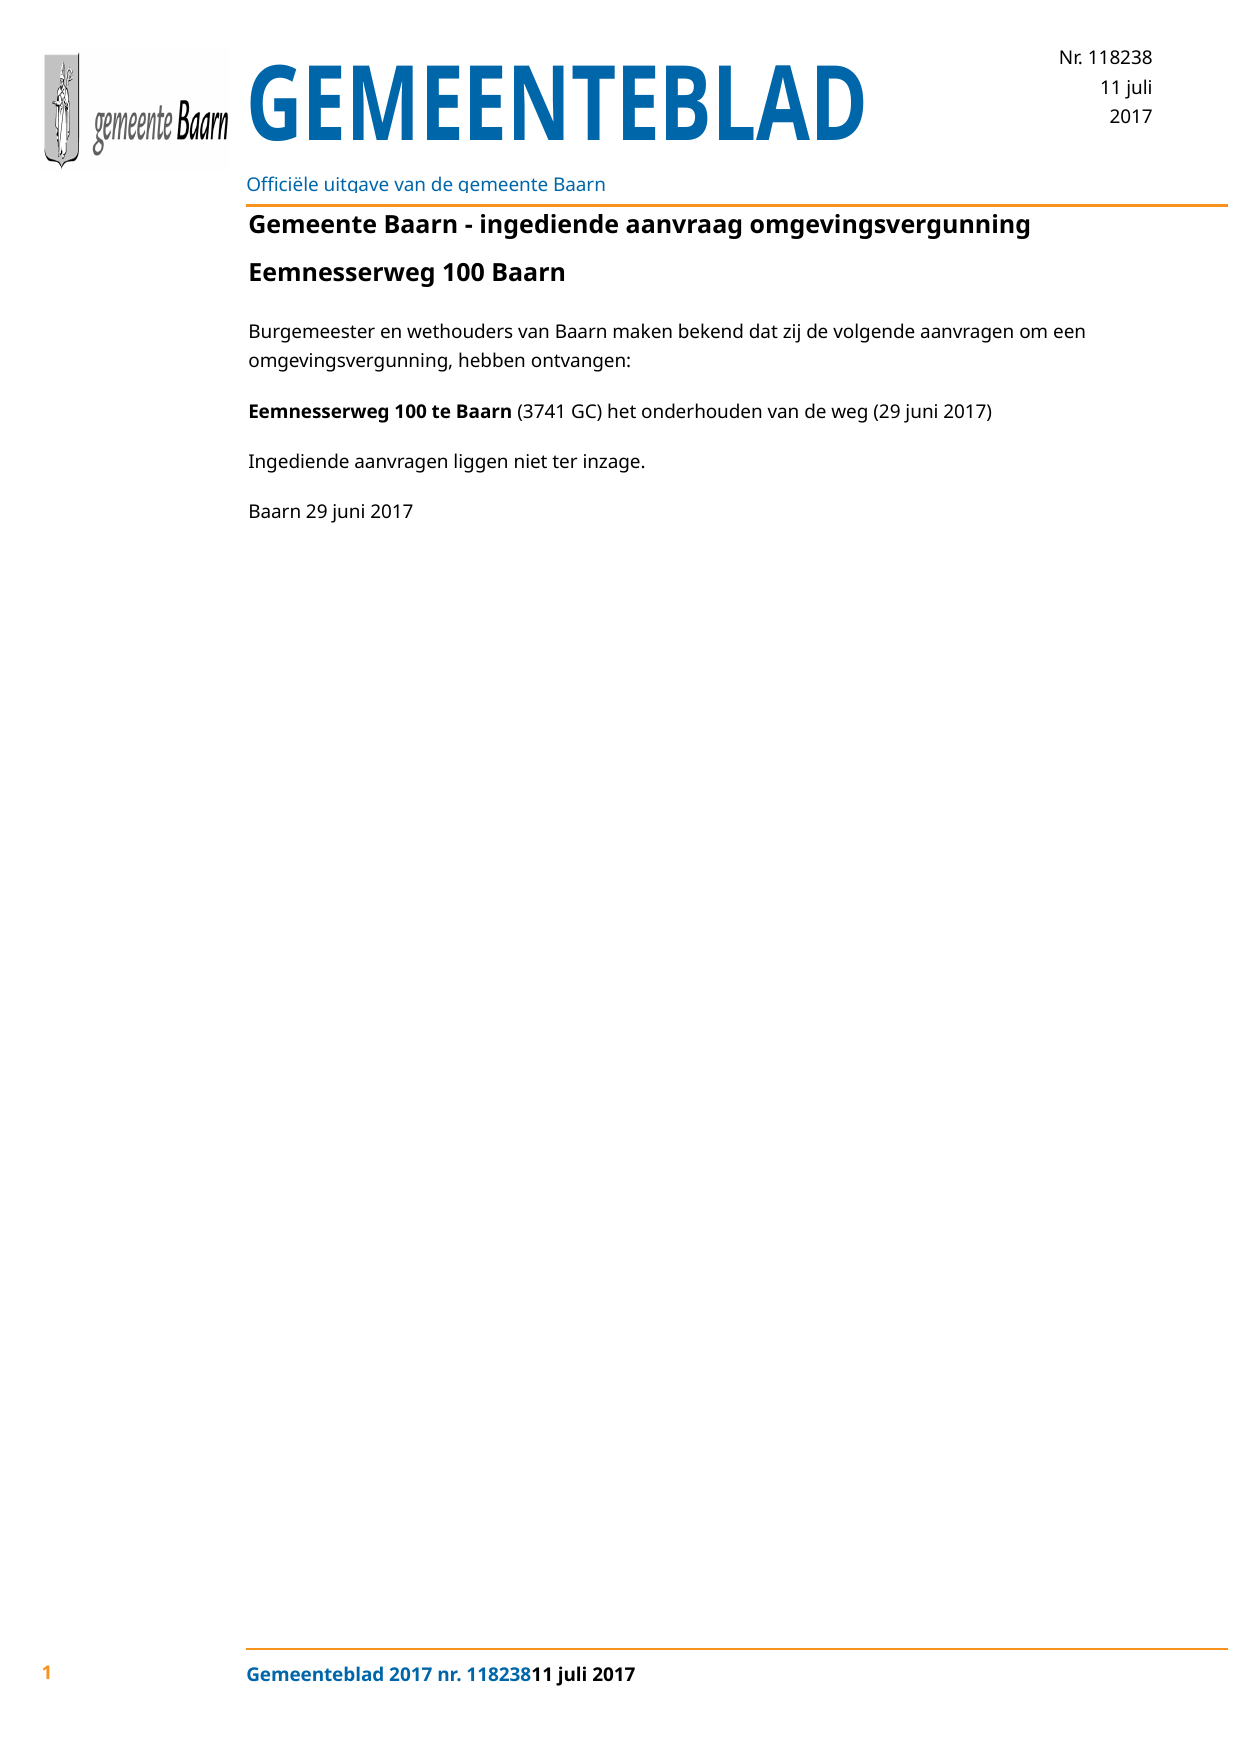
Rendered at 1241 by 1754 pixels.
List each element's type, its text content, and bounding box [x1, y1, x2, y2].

text Ingediende aanvragen liggen niet ter inzage. [248, 448, 1152, 474]
text Eemnesserweg 100 te Baarn (3741 GC) het onderhouden van de weg (29 juni 2017) [248, 398, 1152, 424]
text Gemeente Baarn - ingediende aanvraag omgevingsvergunning Eemnesserweg 100 Baarn [248, 207, 1152, 288]
text Burgemeester en wethouders van Baarn maken bekend dat zij de volgende aanvragen om een omgevingsvergunning, hebben ontvangen: [248, 318, 1152, 373]
text Baarn 29 juni 2017 [248, 499, 1152, 524]
picture [41, 47, 231, 172]
